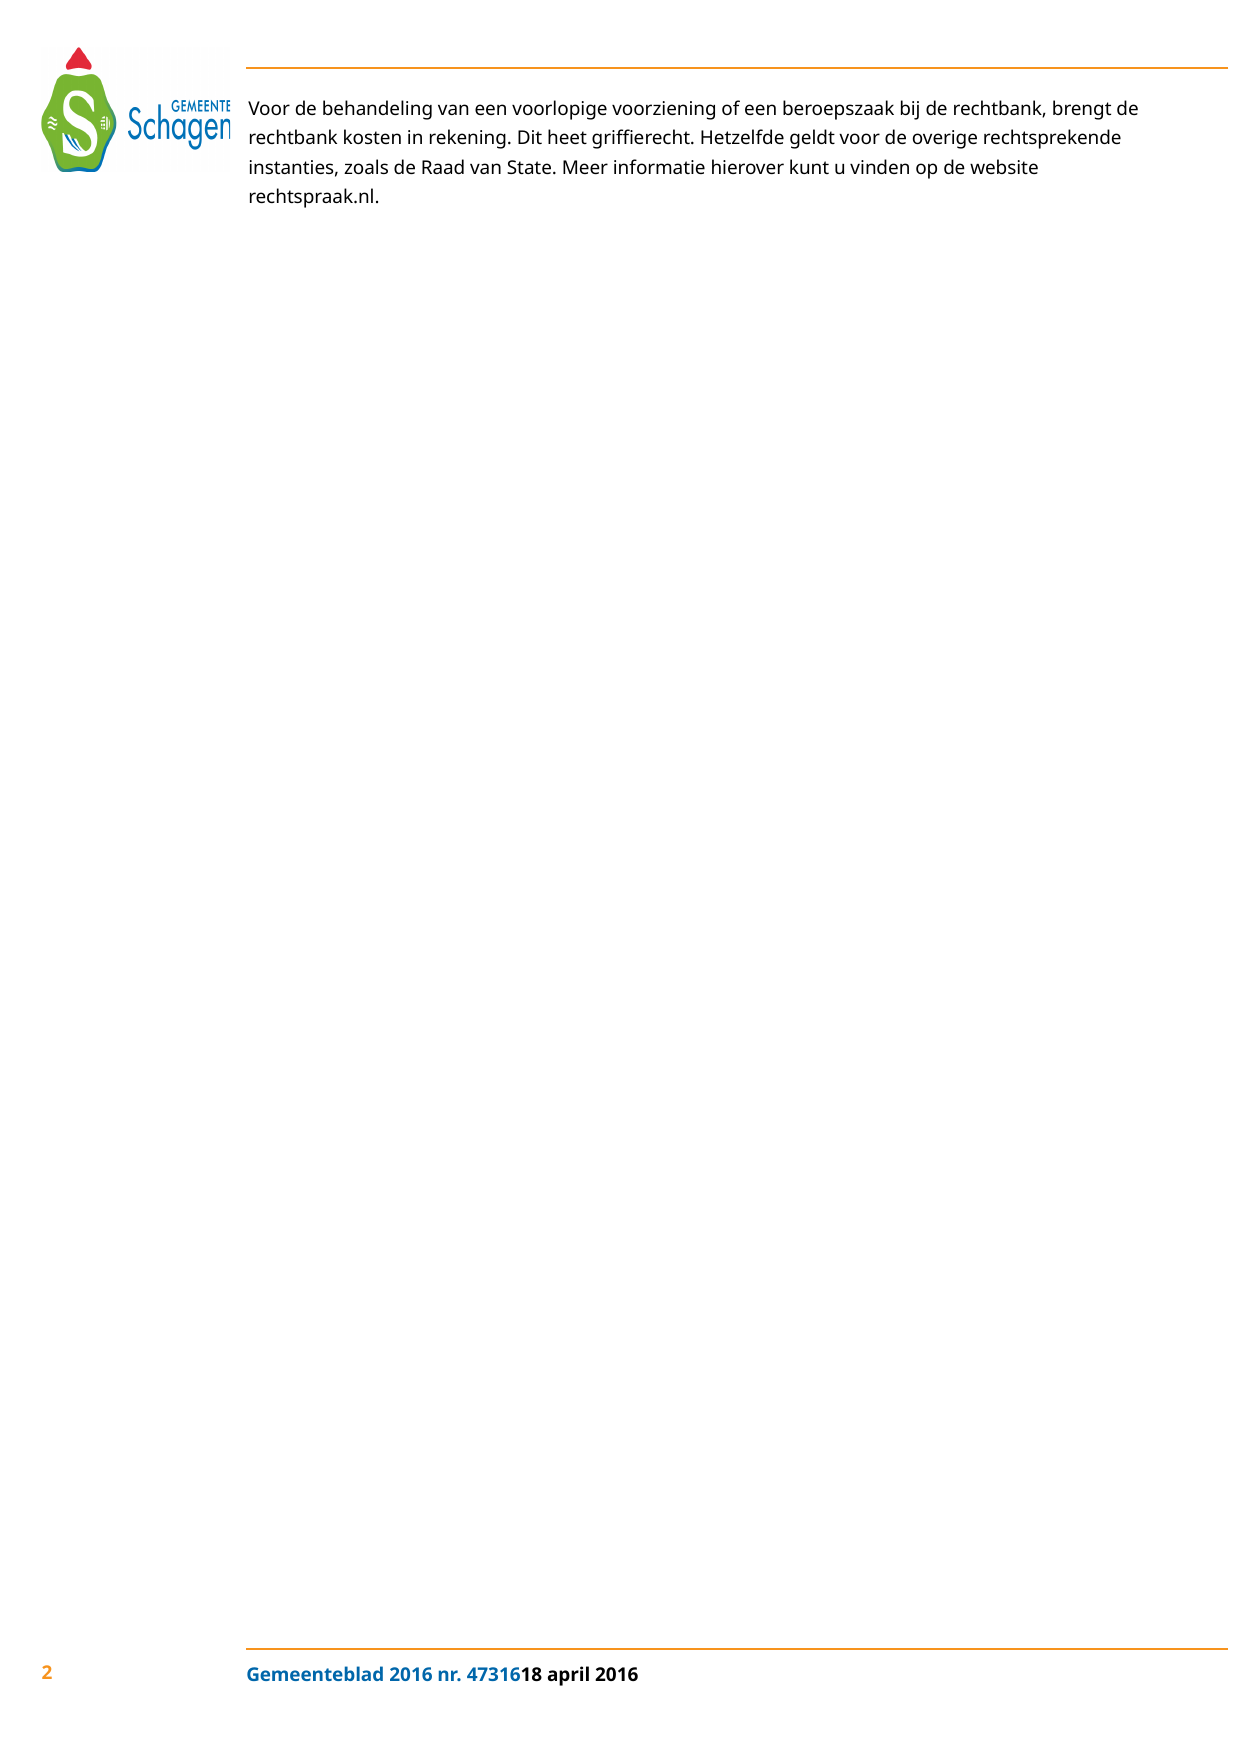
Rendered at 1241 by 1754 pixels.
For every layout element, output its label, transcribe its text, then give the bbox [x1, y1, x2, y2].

picture [41, 47, 231, 172]
text Voor de behandeling van een voorlopige voorziening of een beroepszaak bij de rechtbank, brengt de rechtbank kosten in rekening. Dit heet griffierecht. Hetzelfde geldt voor de overige rechtsprekende instanties, zoals de Raad van State. Meer informatie hierover kunt u vinden op de website rechtspraak.nl. [248, 95, 1152, 209]
